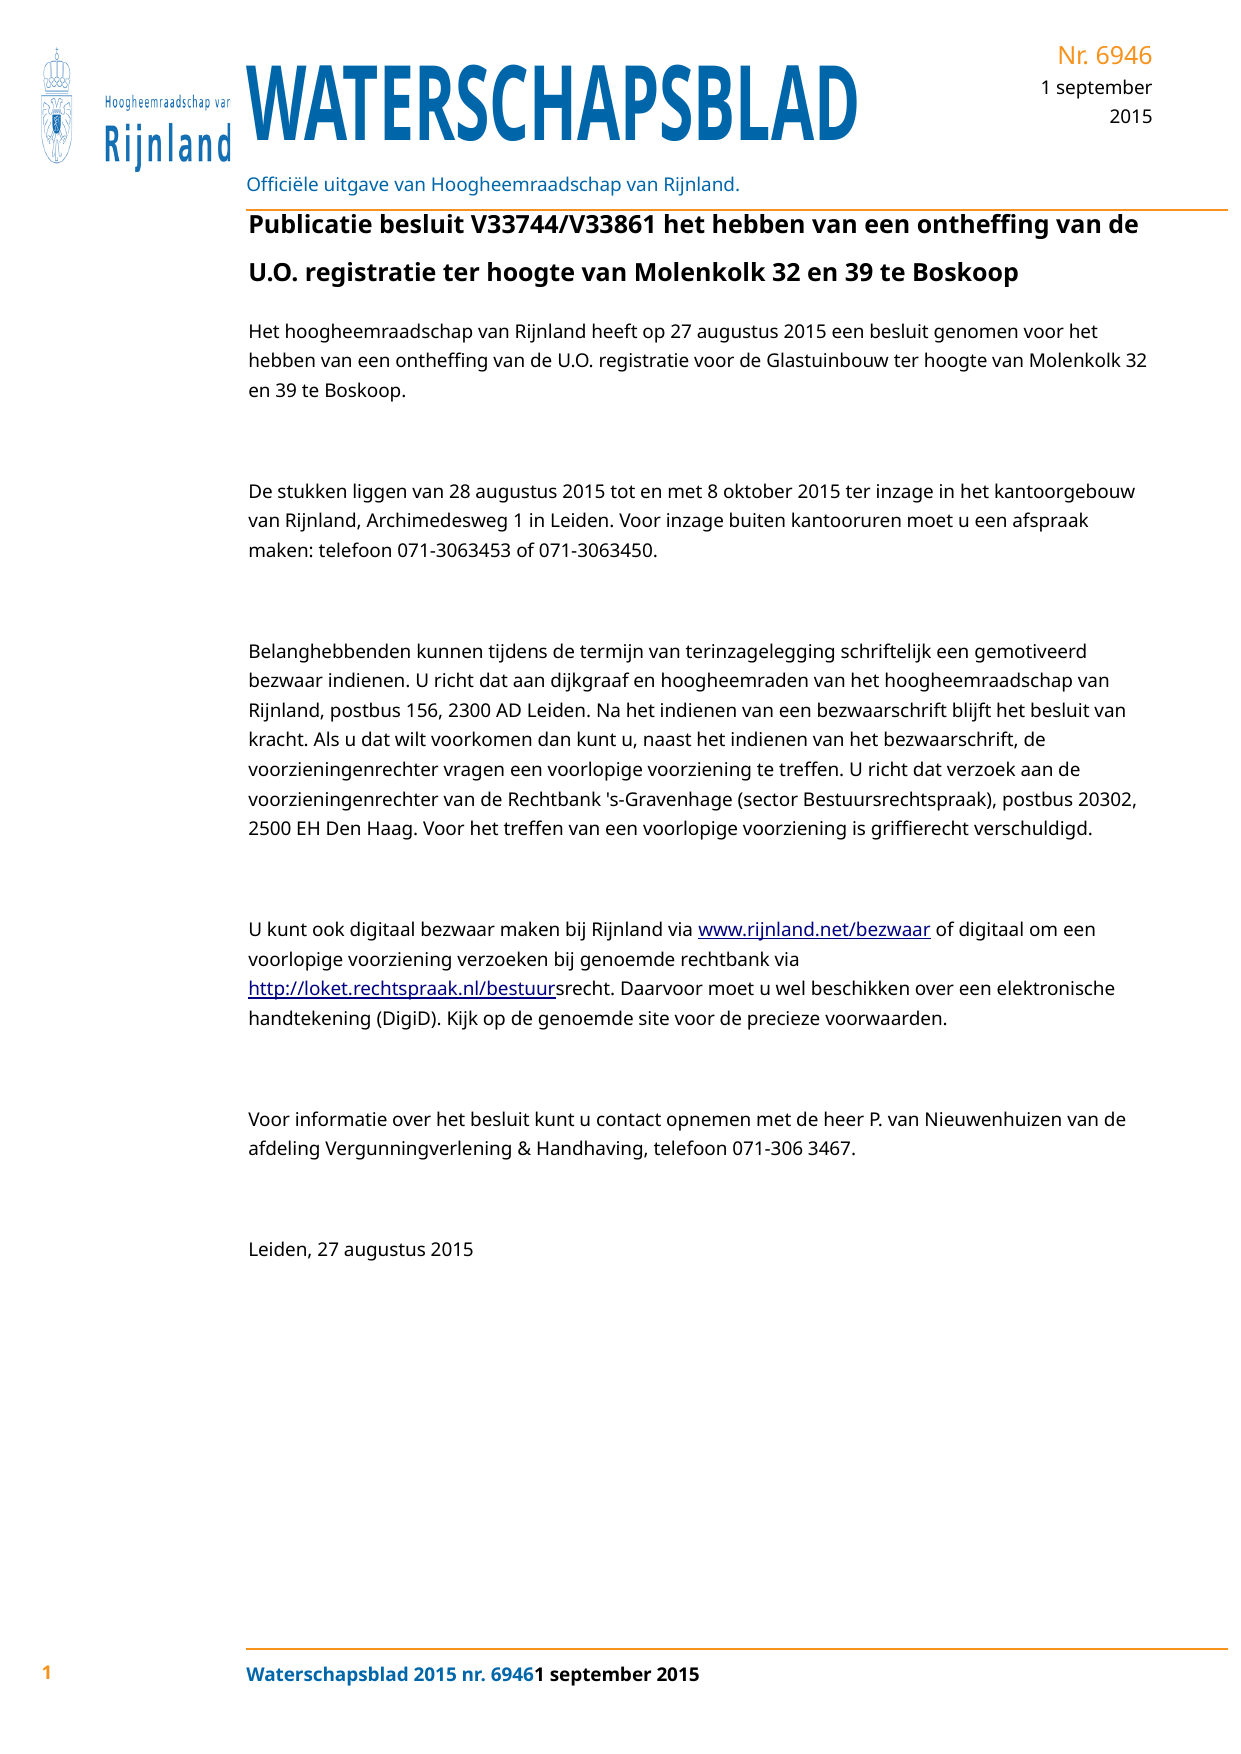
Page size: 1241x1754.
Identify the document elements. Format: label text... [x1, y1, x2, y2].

text Publicatie besluit V33744/V33861 het hebben van een ontheffing van de U.O. registratie ter hoogte van Molenkolk 32 en 39 te Boskoop [248, 211, 1152, 288]
picture [41, 47, 231, 172]
text U kunt ook digitaal bezwaar maken bij Rijnland via www.rijnland.net/bezwaar of digitaal om een voorlopige voorziening verzoeken bij genoemde rechtbank via http://loket.rechtspraak.nl/bestuursrecht. Daarvoor moet u wel beschikken over een elektronische handtekening (DigiD). Kijk op de genoemde site voor de precieze voorwaarden. [248, 916, 1152, 1031]
text Voor informatie over het besluit kunt u contact opnemen met de heer P. van Nieuwenhuizen van de afdeling Vergunningverlening & Handhaving, telefoon 071-306 3467. [248, 1106, 1152, 1161]
text Belanghebbenden kunnen tijdens de termijn van terinzagelegging schriftelijk een gemotiveerd bezwaar indienen. U richt dat aan dijkgraaf en hoogheemraden van het hoogheemraadschap van Rijnland, postbus 156, 2300 AD Leiden. Na het indienen van een bezwaarschrift blijft het besluit van kracht. Als u dat wilt voorkomen dan kunt u, naast het indienen van het bezwaarschrift, de voorzieningenrechter vragen een voorlopige voorziening te treffen. U richt dat verzoek aan de voorzieningenrechter van de Rechtbank 's-Gravenhage (sector Bestuursrechtspraak), postbus 20302, 2500 EH Den Haag. Voor het treffen van een voorlopige voorziening is griffierecht verschuldigd. [248, 638, 1152, 841]
text Leiden, 27 augustus 2015 [248, 1236, 1152, 1262]
text Het hoogheemraadschap van Rijnland heeft op 27 augustus 2015 een besluit genomen voor het hebben van een ontheffing van de U.O. registratie voor de Glastuinbouw ter hoogte van Molenkolk 32 en 39 te Boskoop. [248, 318, 1152, 403]
text De stukken liggen van 28 augustus 2015 tot en met 8 oktober 2015 ter inzage in het kantoorgebouw van Rijnland, Archimedesweg 1 in Leiden. Voor inzage buiten kantooruren moet u een afspraak maken: telefoon 071-3063453 of 071-3063450. [248, 478, 1152, 563]
